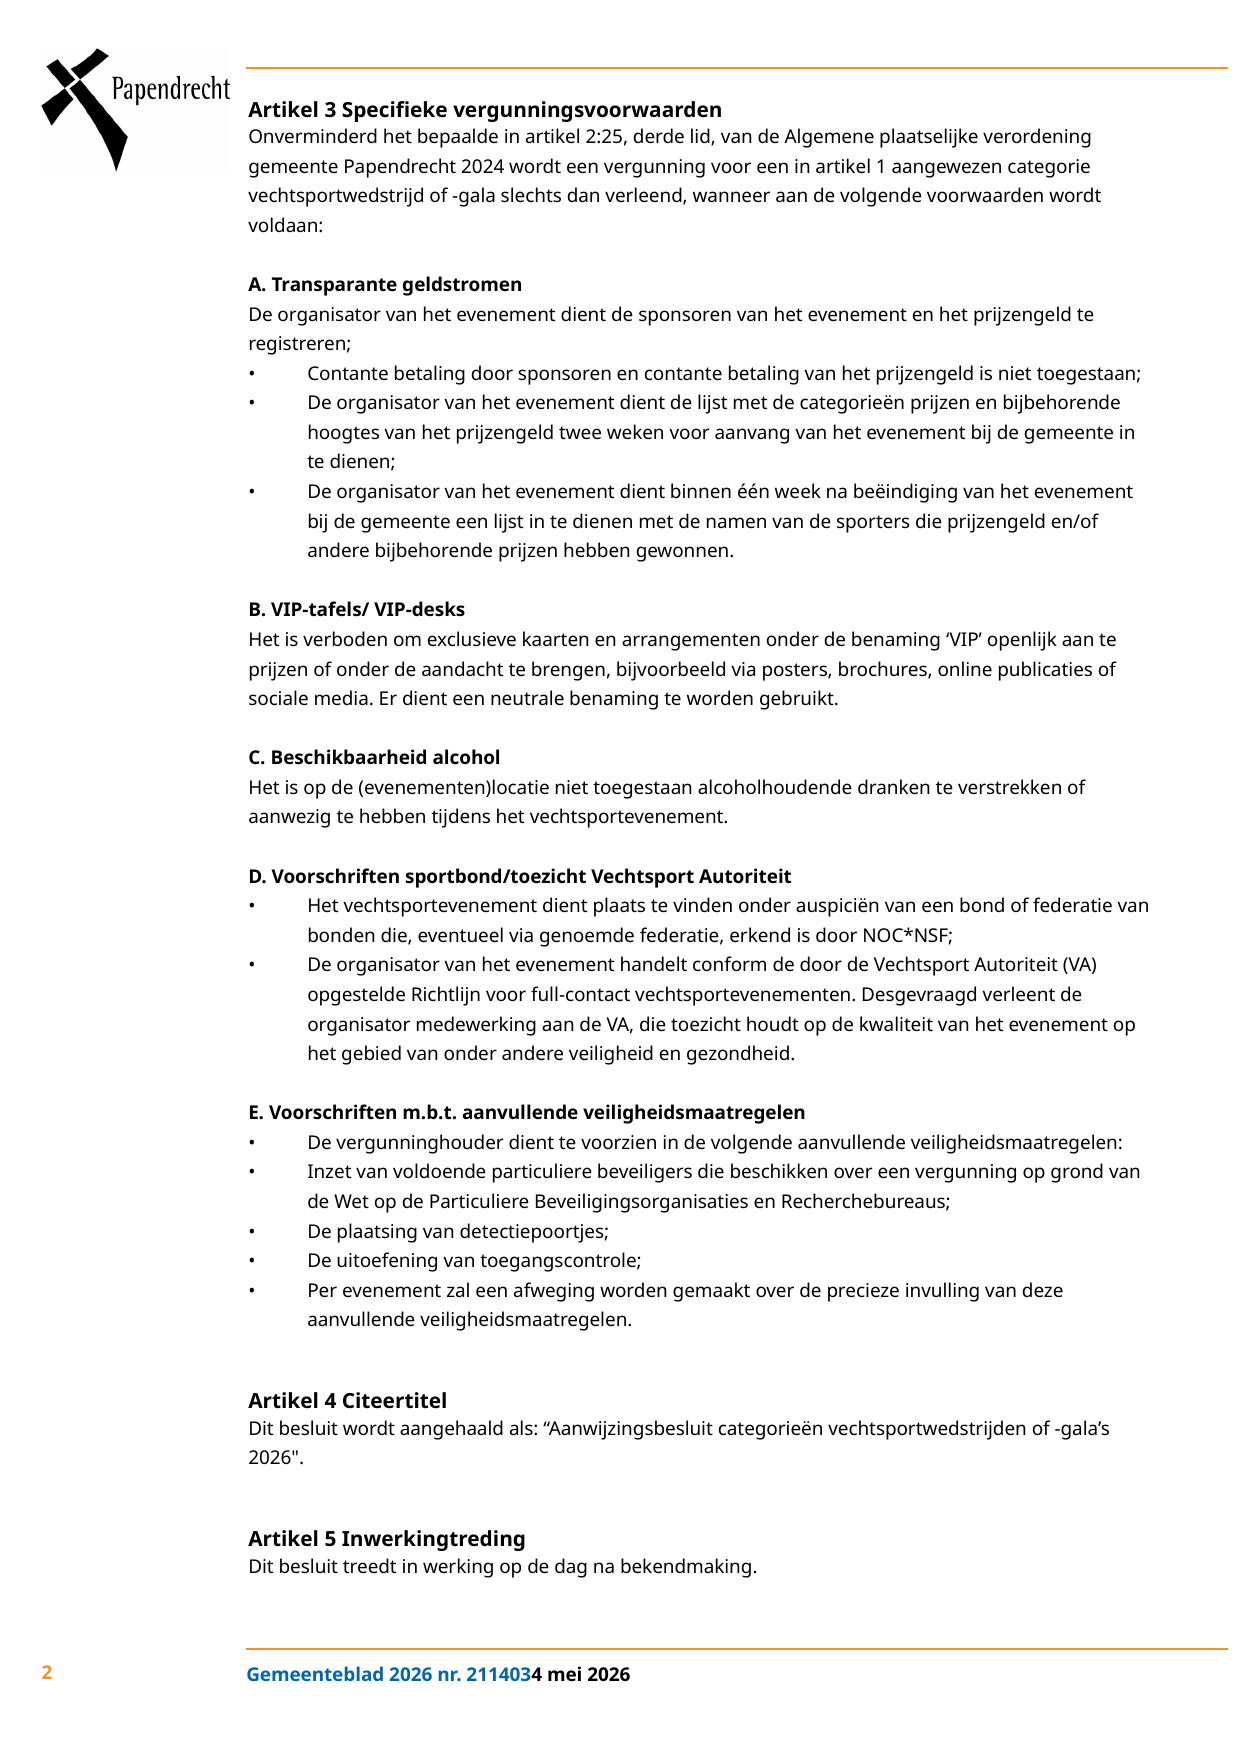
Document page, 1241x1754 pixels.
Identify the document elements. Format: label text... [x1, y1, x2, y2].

text B. VIP-tafels/ VIP-desks [248, 597, 1152, 622]
list Het vechtsportevenement dient plaats te vinden onder auspiciën van een bond of federatie van bonden die, eventueel via genoemde federatie, erkend is door NOC*NSF; [248, 892, 1152, 948]
list De organisator van het evenement dient binnen één week na beëindiging van het evenement bij de gemeente een lijst in te dienen met de namen van de sporters die prijzengeld en/of andere bijbehorende prijzen hebben gewonnen. [248, 478, 1152, 563]
text C. Beschikbaarheid alcohol [248, 744, 1152, 770]
text Dit besluit treedt in werking op de dag na bekendmaking. [248, 1553, 1152, 1579]
text E. Voorschriften m.b.t. aanvullende veiligheidsmaatregelen [248, 1099, 1152, 1125]
text Dit besluit wordt aangehaald als: “Aanwijzingsbesluit categorieën vechtsportwedstrijden of -gala’s 2026". [248, 1415, 1152, 1470]
text Onverminderd het bepaalde in artikel 2:25, derde lid, van de Algemene plaatselijke verordening gemeente Papendrecht 2024 wordt een vergunning voor een in artikel 1 aangewezen categorie vechtsportwedstrijd of -gala slechts dan verleend, wanneer aan de volgende voorwaarden wordt voldaan: [248, 123, 1152, 238]
text Artikel 4 Citeertitel [248, 1387, 1152, 1415]
picture [41, 47, 231, 172]
text D. Voorschriften sportbond/toezicht Vechtsport Autoriteit [248, 863, 1152, 888]
text Artikel 5 Inwerkingtreding [248, 1524, 1152, 1553]
list De vergunninghouder dient te voorzien in de volgende aanvullende veiligheidsmaatregelen: [248, 1129, 1152, 1155]
list Per evenement zal een afweging worden gemaakt over de precieze invulling van deze aanvullende veiligheidsmaatregelen. [248, 1277, 1152, 1332]
text Artikel 3 Specifieke vergunningsvoorwaarden [248, 95, 1152, 123]
text A. Transparante geldstromen [248, 271, 1152, 297]
text De organisator van het evenement dient de sponsoren van het evenement en het prijzengeld te registreren; [248, 301, 1152, 356]
list Inzet van voldoende particuliere beveiligers die beschikken over een vergunning op grond van de Wet op de Particuliere Beveiligingsorganisaties en Recherchebureaus; [248, 1159, 1152, 1214]
list De organisator van het evenement dient de lijst met de categorieën prijzen en bijbehorende hoogtes van het prijzengeld twee weken voor aanvang van het evenement bij de gemeente in te dienen; [248, 389, 1152, 474]
text Het is op de (evenementen)locatie niet toegestaan alcoholhoudende dranken te verstrekken of aanwezig te hebben tijdens het vechtsportevenement. [248, 774, 1152, 829]
list Contante betaling door sponsoren en contante betaling van het prijzengeld is niet toegestaan; [248, 360, 1152, 386]
list De organisator van het evenement handelt conform de door de Vechtsport Autoriteit (VA) opgestelde Richtlijn voor full-contact vechtsportevenementen. Desgevraagd verleent de organisator medewerking aan de VA, die toezicht houdt op de kwaliteit van het evenement op het gebied van onder andere veiligheid en gezondheid. [248, 952, 1152, 1066]
list De uitoefening van toegangscontrole; [248, 1247, 1152, 1273]
list De plaatsing van detectiepoortjes; [248, 1218, 1152, 1243]
text Het is verboden om exclusieve kaarten en arrangementen onder de benaming ‘VIP’ openlijk aan te prijzen of onder de aandacht te brengen, bijvoorbeeld via posters, brochures, online publicaties of sociale media. Er dient een neutrale benaming te worden gebruikt. [248, 626, 1152, 711]
